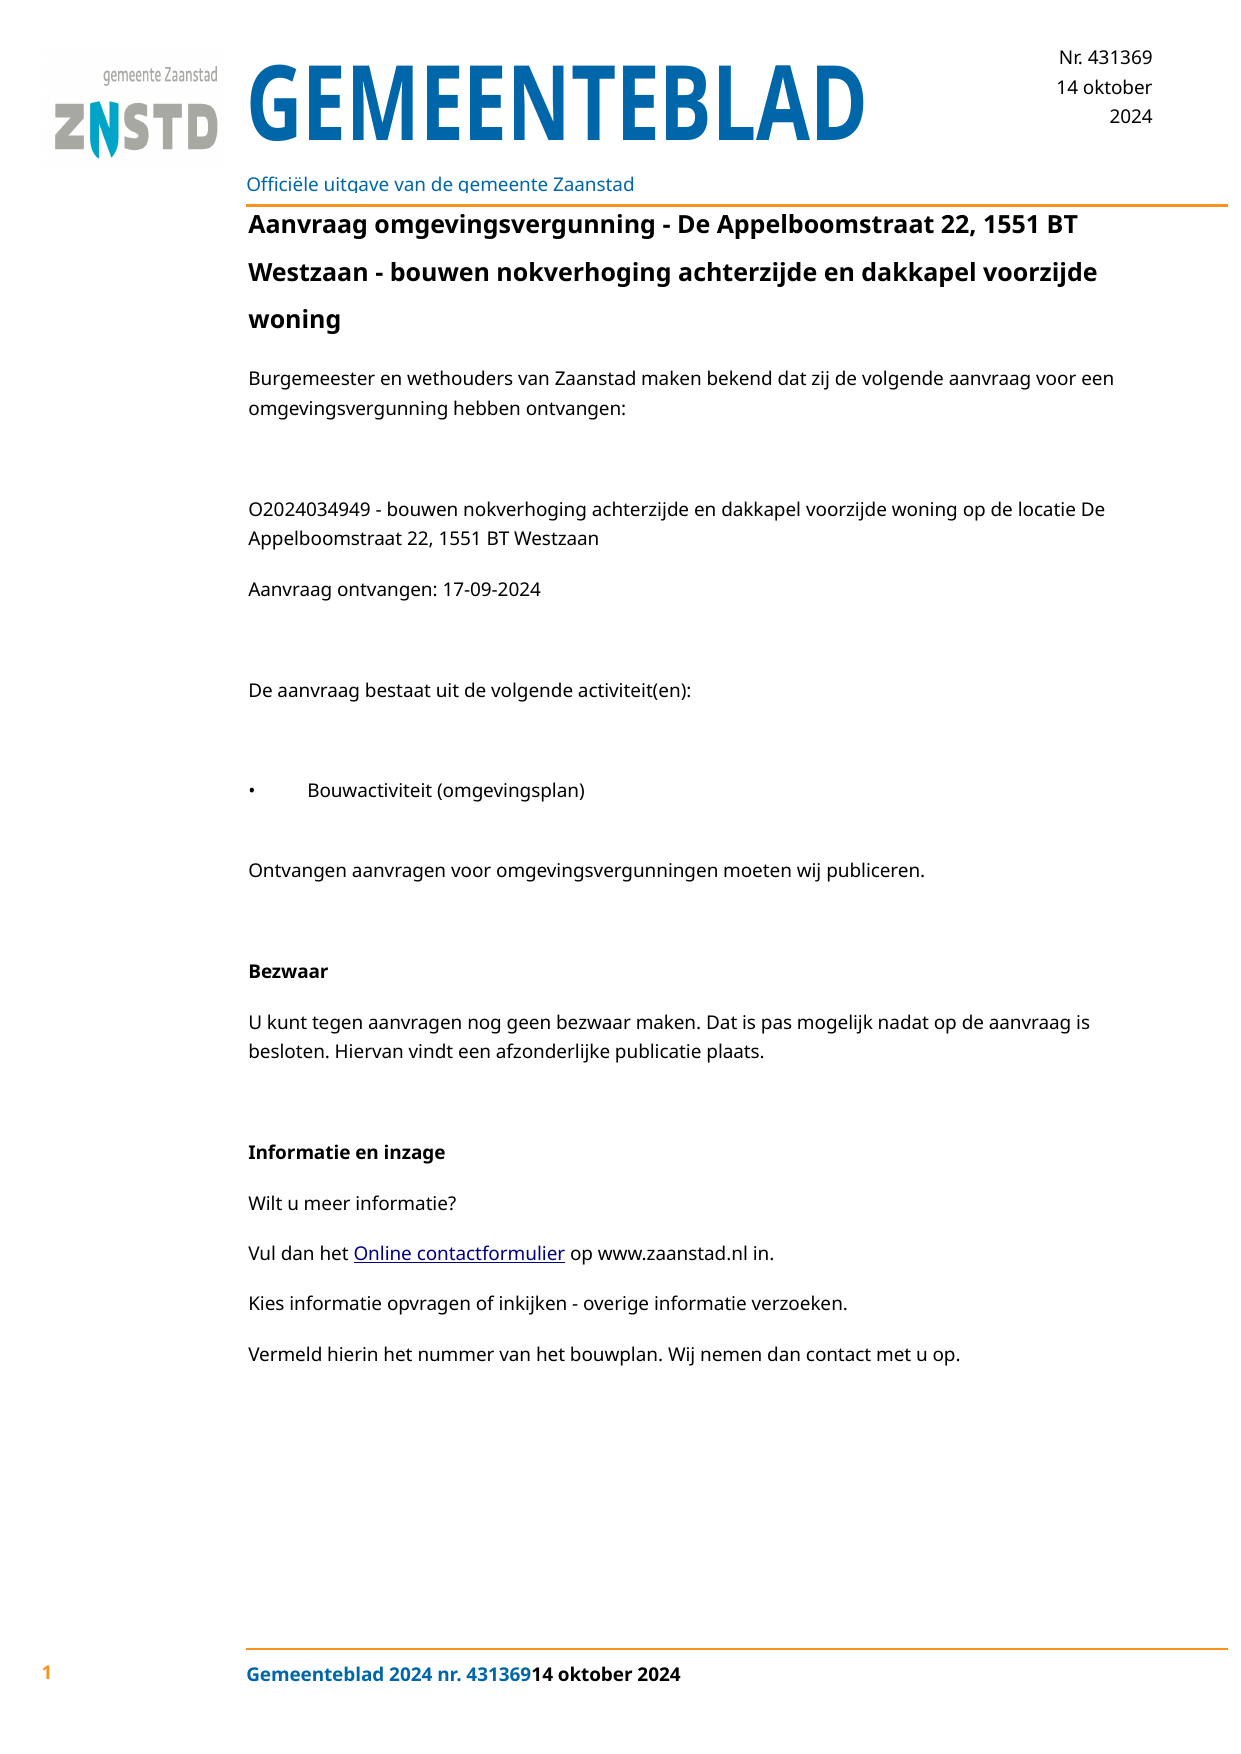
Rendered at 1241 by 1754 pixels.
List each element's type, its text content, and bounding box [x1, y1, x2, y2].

text O2024034949 - bouwen nokverhoging achterzijde en dakkapel voorzijde woning op de locatie De Appelboomstraat 22, 1551 BT Westzaan [248, 496, 1152, 551]
text Kies informatie opvragen of inkijken - overige informatie verzoeken. [248, 1291, 1152, 1316]
text Informatie en inzage [248, 1139, 1152, 1165]
text Bezwaar [248, 958, 1152, 984]
text U kunt tegen aanvragen nog geen bezwaar maken. Dat is pas mogelijk nadat op de aanvraag is besloten. Hiervan vindt een afzonderlijke publicatie plaats. [248, 1009, 1152, 1064]
text Burgemeester en wethouders van Zaanstad maken bekend dat zij de volgende aanvraag voor een omgevingsvergunning hebben ontvangen: [248, 366, 1152, 421]
text Aanvraag omgevingsvergunning - De Appelboomstraat 22, 1551 BT Westzaan - bouwen nokverhoging achterzijde en dakkapel voorzijde woning [248, 207, 1152, 336]
text De aanvraag bestaat uit de volgende activiteit(en): [248, 677, 1152, 702]
picture [41, 47, 231, 172]
text Vermeld hierin het nummer van het bouwplan. Wij nemen dan contact met u op. [248, 1341, 1152, 1367]
text Ontvangen aanvragen voor omgevingsvergunningen moeten wij publiceren. [248, 858, 1152, 883]
text Vul dan het Online contactformulier op www.zaanstad.nl in. [248, 1240, 1152, 1266]
text Aanvraag ontvangen: 17-09-2024 [248, 576, 1152, 602]
list Bouwactiviteit (omgevingsplan) [248, 778, 1152, 803]
text Wilt u meer informatie? [248, 1190, 1152, 1215]
